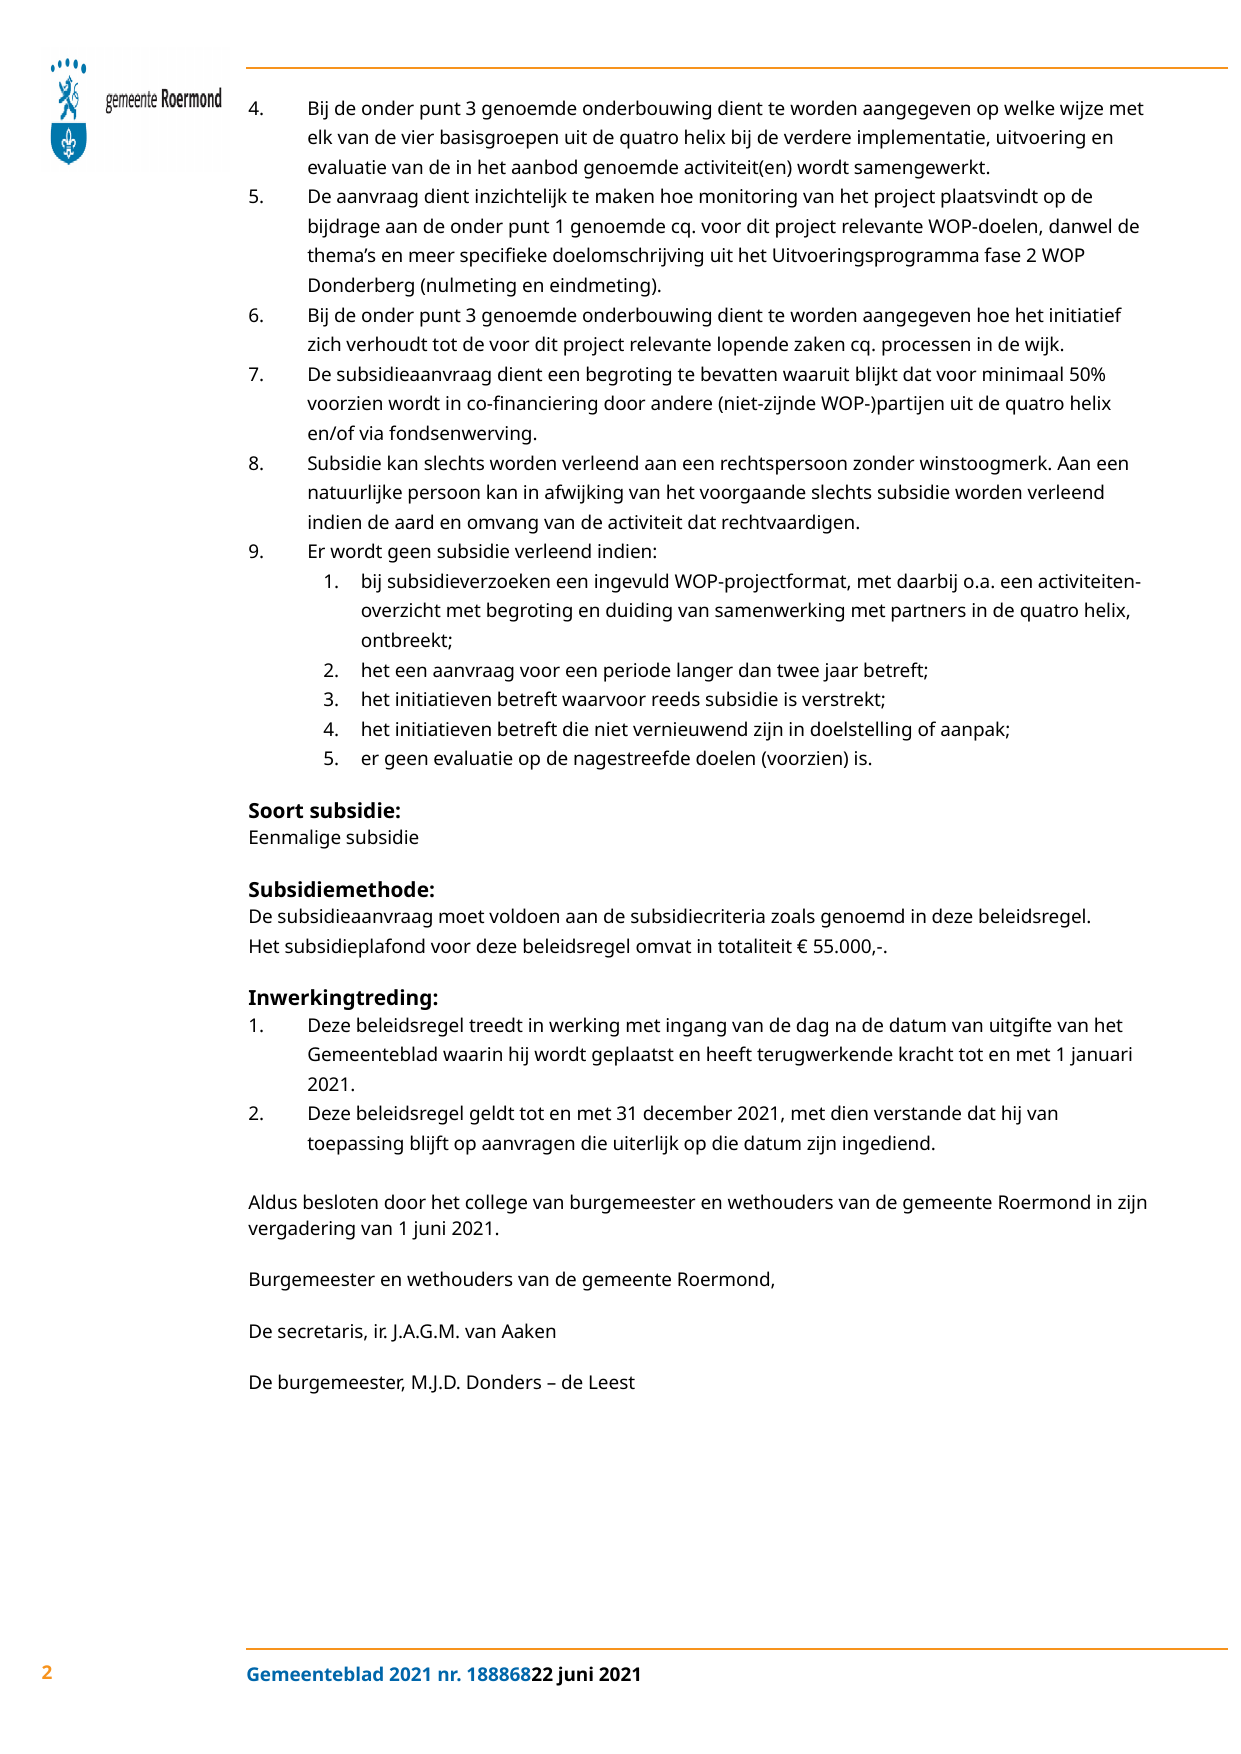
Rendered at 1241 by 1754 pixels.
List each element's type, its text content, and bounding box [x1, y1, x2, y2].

text De secretaris, ir. J.A.G.M. van Aaken [248, 1318, 1152, 1344]
list bij subsidieverzoeken een ingevuld WOP-projectformat, met daarbij o.a. een activiteiten- overzicht met begroting en duiding van samenwerking met partners in de quatro helix, ontbreekt; [323, 568, 1152, 653]
text De burgemeester, M.J.D. Donders – de Leest [248, 1369, 1152, 1395]
text Subsidiemethode: [248, 875, 1152, 903]
text Inwerkingtreding: [248, 983, 1152, 1012]
list het initiatieven betreft die niet vernieuwend zijn in doelstelling of aanpak; [323, 716, 1152, 742]
list het initiatieven betreft waarvoor reeds subsidie is verstrekt; [323, 686, 1152, 712]
text De subsidieaanvraag moet voldoen aan de subsidiecriteria zoals genoemd in deze beleidsregel. [248, 903, 1152, 929]
list Er wordt geen subsidie verleend indien: [248, 538, 1152, 564]
text Soort subsidie: [248, 796, 1152, 824]
text Burgemeester en wethouders van de gemeente Roermond, [248, 1266, 1152, 1292]
list Deze beleidsregel geldt tot en met 31 december 2021, met dien verstande dat hij van toepassing blijft op aanvragen die uiterlijk op die datum zijn ingediend. [248, 1101, 1152, 1156]
list er geen evaluatie op de nagestreefde doelen (voorzien) is. [323, 746, 1152, 771]
list Bij de onder punt 3 genoemde onderbouwing dient te worden aangegeven op welke wijze met elk van de vier basisgroepen uit de quatro helix bij de verdere implementatie, uitvoering en evaluatie van de in het aanbod genoemde activiteit(en) wordt samengewerkt. [248, 95, 1152, 180]
list De aanvraag dient inzichtelijk te maken hoe monitoring van het project plaatsvindt op de bijdrage aan de onder punt 1 genoemde cq. voor dit project relevante WOP-doelen, danwel de thema’s en meer specifieke doelomschrijving uit het Uitvoeringsprogramma fase 2 WOP Donderberg (nulmeting en eindmeting). [248, 183, 1152, 298]
list Bij de onder punt 3 genoemde onderbouwing dient te worden aangegeven hoe het initiatief zich verhoudt tot de voor dit project relevante lopende zaken cq. processen in de wijk. [248, 302, 1152, 357]
text Eenmalige subsidie [248, 824, 1152, 850]
text Aldus besloten door het college van burgemeester en wethouders van de gemeente Roermond in zijn vergadering van 1 juni 2021. [248, 1189, 1152, 1241]
list het een aanvraag voor een periode langer dan twee jaar betreft; [323, 657, 1152, 683]
text Het subsidieplafond voor deze beleidsregel omvat in totaliteit € 55.000,-. [248, 933, 1152, 959]
picture [41, 47, 231, 172]
list Subsidie kan slechts worden verleend aan een rechtspersoon zonder winstoogmerk. Aan een natuurlijke persoon kan in afwijking van het voorgaande slechts subsidie worden verleend indien de aard en omvang van de activiteit dat rechtvaardigen. [248, 450, 1152, 535]
list Deze beleidsregel treedt in werking met ingang van de dag na de datum van uitgifte van het Gemeenteblad waarin hij wordt geplaatst en heeft terugwerkende kracht tot en met 1 januari 2021. [248, 1012, 1152, 1097]
list De subsidieaanvraag dient een begroting te bevatten waaruit blijkt dat voor minimaal 50% voorzien wordt in co-financiering door andere (niet-zijnde WOP-)partijen uit de quatro helix en/of via fondsenwerving. [248, 361, 1152, 446]
